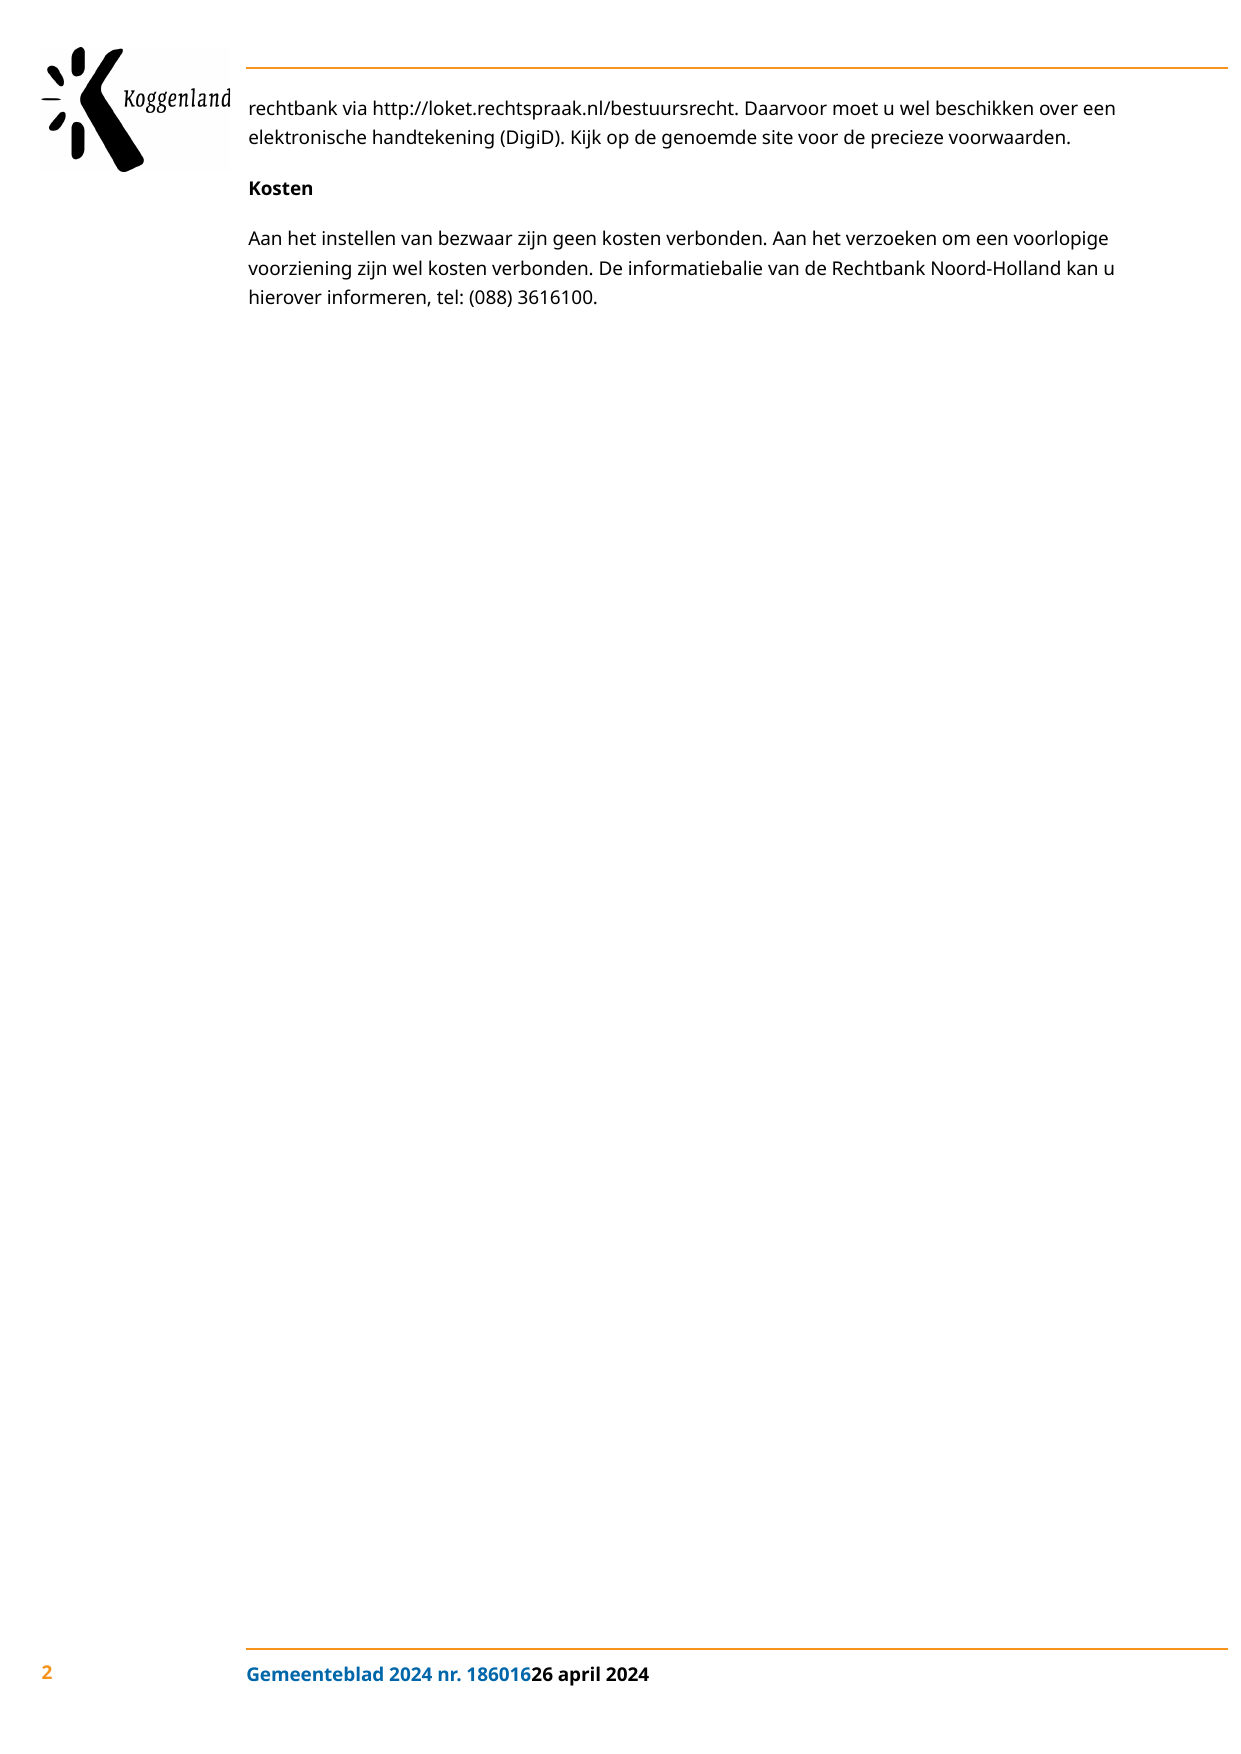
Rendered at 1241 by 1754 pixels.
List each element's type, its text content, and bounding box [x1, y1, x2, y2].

text rechtbank via http://loket.rechtspraak.nl/bestuursrecht. Daarvoor moet u wel beschikken over een elektronische handtekening (DigiD). Kijk op de genoemde site voor de precieze voorwaarden. [248, 95, 1152, 150]
picture [41, 47, 231, 172]
text Kosten [248, 175, 1152, 201]
text Aan het instellen van bezwaar zijn geen kosten verbonden. Aan het verzoeken om een voorlopige voorziening zijn wel kosten verbonden. De informatiebalie van de Rechtbank Noord-Holland kan u hierover informeren, tel: (088) 3616100. [248, 225, 1152, 310]
